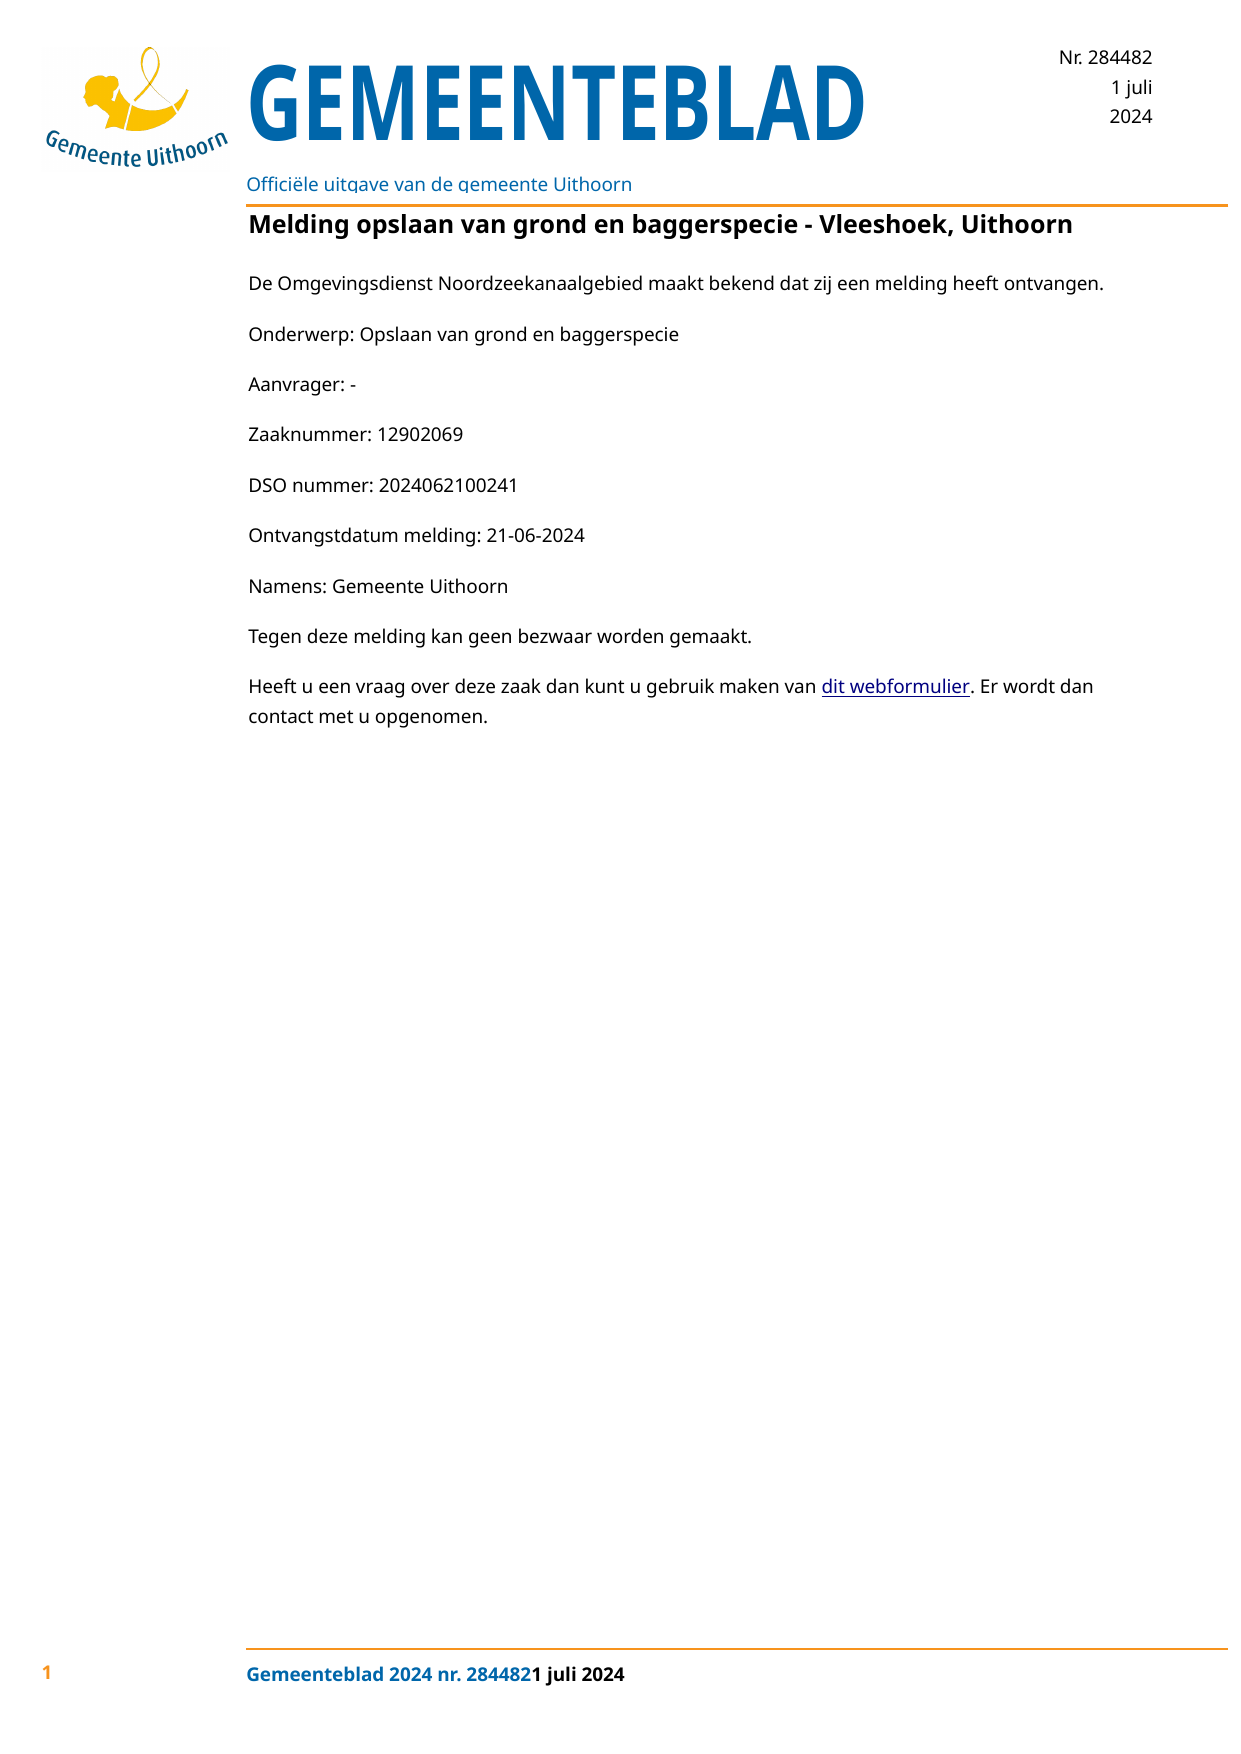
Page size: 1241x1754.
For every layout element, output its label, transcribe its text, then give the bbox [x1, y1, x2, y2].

text Namens: Gemeente Uithoorn [248, 573, 1152, 598]
text Tegen deze melding kan geen bezwaar worden gemaakt. [248, 623, 1152, 649]
text Zaaknummer: 12902069 [248, 422, 1152, 447]
text De Omgevingsdienst Noordzeekanaalgebied maakt bekend dat zij een melding heeft ontvangen. [248, 270, 1152, 296]
picture [41, 47, 231, 172]
text DSO nummer: 2024062100241 [248, 472, 1152, 498]
text Onderwerp: Opslaan van grond en baggerspecie [248, 321, 1152, 346]
text Heeft u een vraag over deze zaak dan kunt u gebruik maken van dit webformulier. Er wordt dan contact met u opgenomen. [248, 674, 1152, 729]
text Aanvrager: - [248, 371, 1152, 397]
text Melding opslaan van grond en baggerspecie - Vleeshoek, Uithoorn [248, 207, 1152, 241]
text Ontvangstdatum melding: 21-06-2024 [248, 522, 1152, 548]
